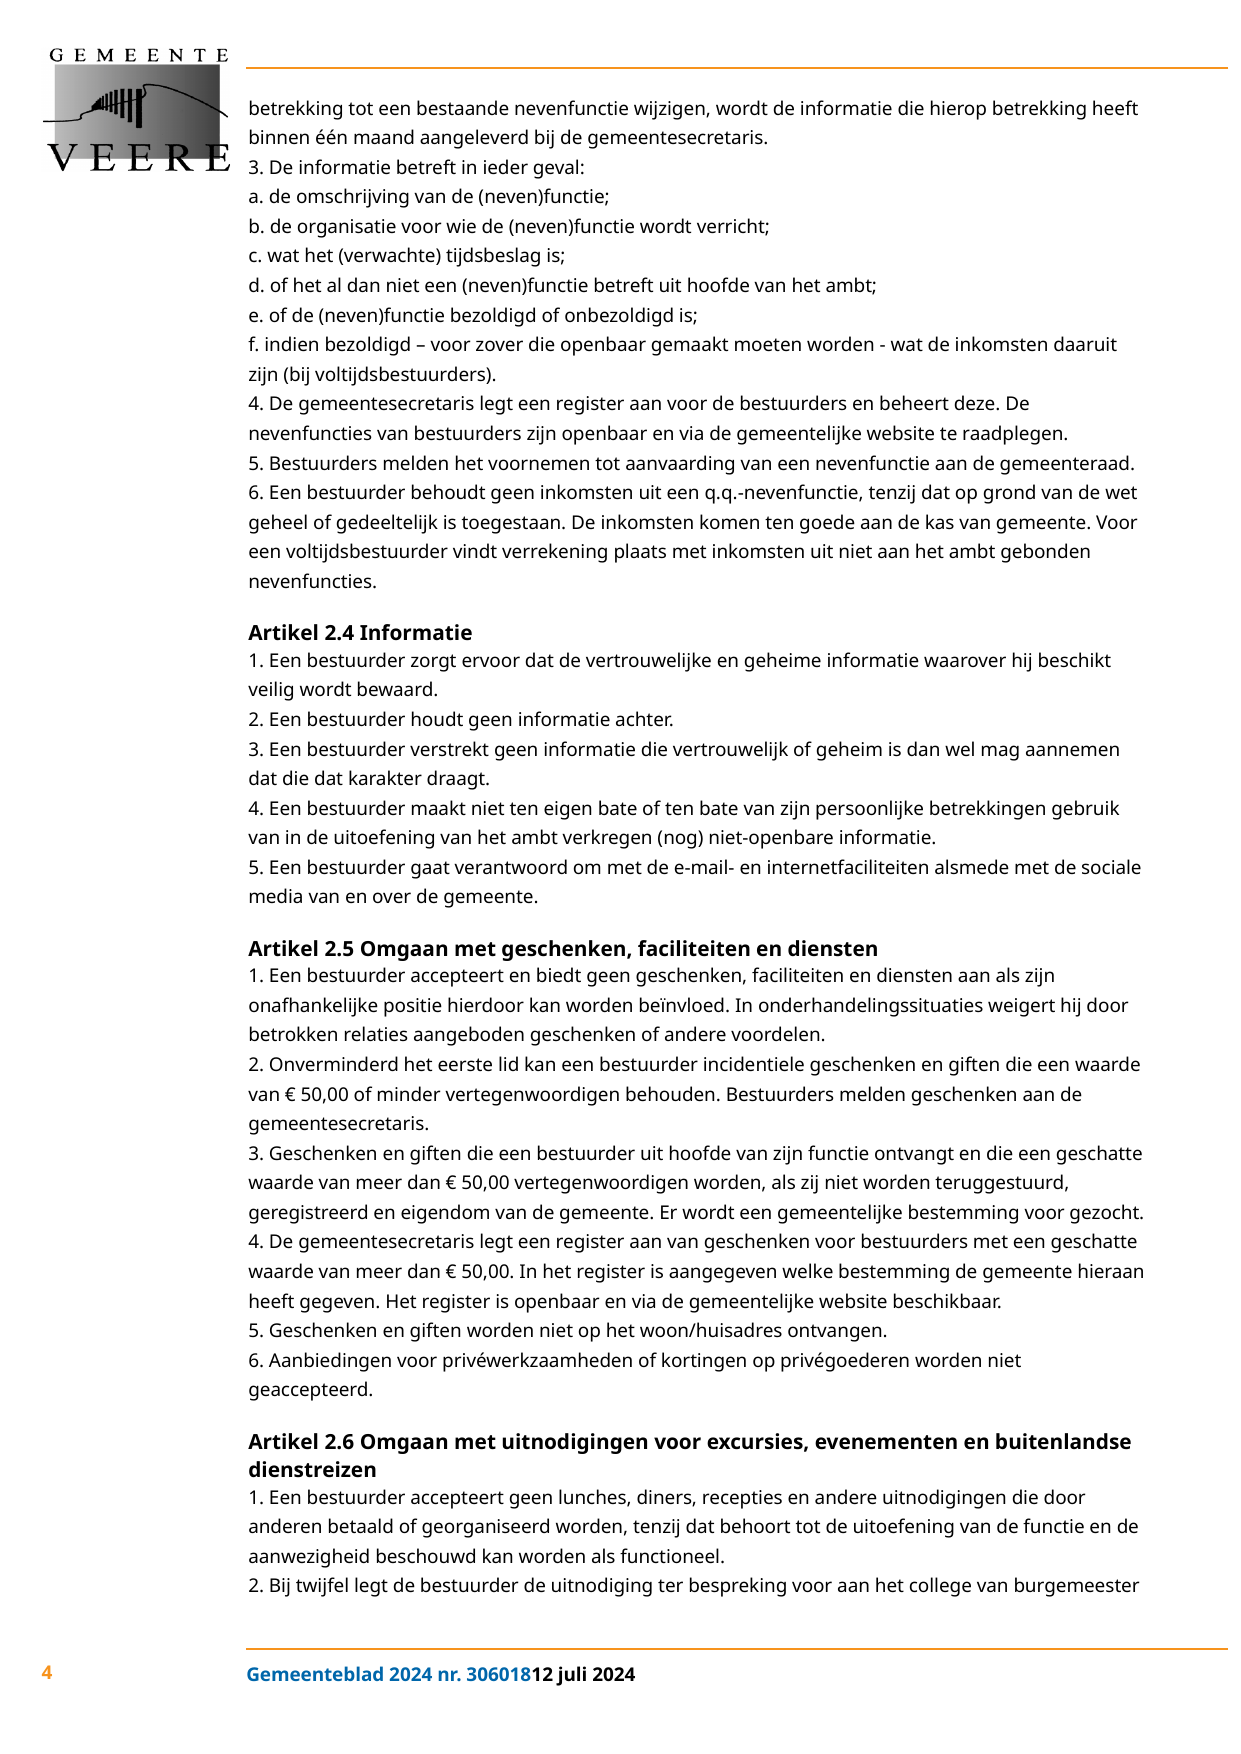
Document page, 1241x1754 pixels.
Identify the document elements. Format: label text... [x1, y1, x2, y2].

text a. de omschrijving van de (neven)functie; [248, 183, 1152, 209]
text 4. De gemeentesecretaris legt een register aan van geschenken voor bestuurders met een geschatte waarde van meer dan € 50,00. In het register is aangegeven welke bestemming de gemeente hieraan heeft gegeven. Het register is openbaar en via de gemeentelijke website beschikbaar. [248, 1229, 1152, 1314]
text 4. Een bestuurder maakt niet ten eigen bate of ten bate van zijn persoonlijke betrekkingen gebruik van in de uitoefening van het ambt verkregen (nog) niet-openbare informatie. [248, 795, 1152, 850]
text 1. Een bestuurder accepteert en biedt geen geschenken, faciliteiten en diensten aan als zijn onafhankelijke positie hierdoor kan worden beïnvloed. In onderhandelingssituaties weigert hij door betrokken relaties aangeboden geschenken of andere voordelen. [248, 962, 1152, 1047]
text c. wat het (verwachte) tijdsbeslag is; [248, 243, 1152, 268]
text 2. Onverminderd het eerste lid kan een bestuurder incidentiele geschenken en giften die een waarde van € 50,00 of minder vertegenwoordigen behouden. Bestuurders melden geschenken aan de gemeentesecretaris. [248, 1051, 1152, 1136]
text 5. Geschenken en giften worden niet op het woon/huisadres ontvangen. [248, 1317, 1152, 1343]
text 3. De informatie betreft in ieder geval: [248, 154, 1152, 180]
text e. of de (neven)functie bezoldigd of onbezoldigd is; [248, 302, 1152, 328]
text 5. Een bestuurder gaat verantwoord om met de e-mail- en internetfaciliteiten alsmede met de sociale media van en over de gemeente. [248, 854, 1152, 909]
text Artikel 2.4 Informatie [248, 618, 1152, 647]
text d. of het al dan niet een (neven)functie betreft uit hoofde van het ambt; [248, 272, 1152, 298]
text 5. Bestuurders melden het voornemen tot aanvaarding van een nevenfunctie aan de gemeenteraad. [248, 450, 1152, 476]
text 1. Een bestuurder accepteert geen lunches, diners, recepties en andere uitnodigingen die door anderen betaald of georganiseerd worden, tenzij dat behoort tot de uitoefening van de functie en de aanwezigheid beschouwd kan worden als functioneel. [248, 1484, 1152, 1569]
text 6. Aanbiedingen voor privéwerkzaamheden of kortingen op privégoederen worden niet geaccepteerd. [248, 1347, 1152, 1402]
text 6. Een bestuurder behoudt geen inkomsten uit een q.q.-nevenfunctie, tenzij dat op grond van de wet geheel of gedeeltelijk is toegestaan. De inkomsten komen ten goede aan de kas van gemeente. Voor een voltijdsbestuurder vindt verrekening plaats met inkomsten uit niet aan het ambt gebonden nevenfuncties. [248, 479, 1152, 594]
text 3. Geschenken en giften die een bestuurder uit hoofde van zijn functie ontvangt en die een geschatte waarde van meer dan € 50,00 vertegenwoordigen worden, als zij niet worden teruggestuurd, geregistreerd en eigendom van de gemeente. Er wordt een gemeentelijke bestemming voor gezocht. [248, 1140, 1152, 1225]
text 4. De gemeentesecretaris legt een register aan voor de bestuurders en beheert deze. De nevenfuncties van bestuurders zijn openbaar en via de gemeentelijke website te raadplegen. [248, 391, 1152, 446]
text Artikel 2.5 Omgaan met geschenken, faciliteiten en diensten [248, 934, 1152, 962]
text 1. Een bestuurder zorgt ervoor dat de vertrouwelijke en geheime informatie waarover hij beschikt veilig wordt bewaard. [248, 647, 1152, 702]
text b. de organisatie voor wie de (neven)functie wordt verricht; [248, 213, 1152, 239]
text Artikel 2.6 Omgaan met uitnodigingen voor excursies, evenementen en buitenlandse dienstreizen [248, 1427, 1152, 1484]
text 2. Bij twijfel legt de bestuurder de uitnodiging ter bespreking voor aan het college van burgemeester [248, 1573, 1152, 1598]
text 3. Een bestuurder verstrekt geen informatie die vertrouwelijk of geheim is dan wel mag aannemen dat die dat karakter draagt. [248, 736, 1152, 791]
text 2. Een bestuurder houdt geen informatie achter. [248, 706, 1152, 732]
text betrekking tot een bestaande nevenfunctie wijzigen, wordt de informatie die hierop betrekking heeft binnen één maand aangeleverd bij de gemeentesecretaris. [248, 95, 1152, 150]
text f. indien bezoldigd – voor zover die openbaar gemaakt moeten worden - wat de inkomsten daaruit zijn (bij voltijdsbestuurders). [248, 331, 1152, 387]
picture [41, 47, 231, 172]
